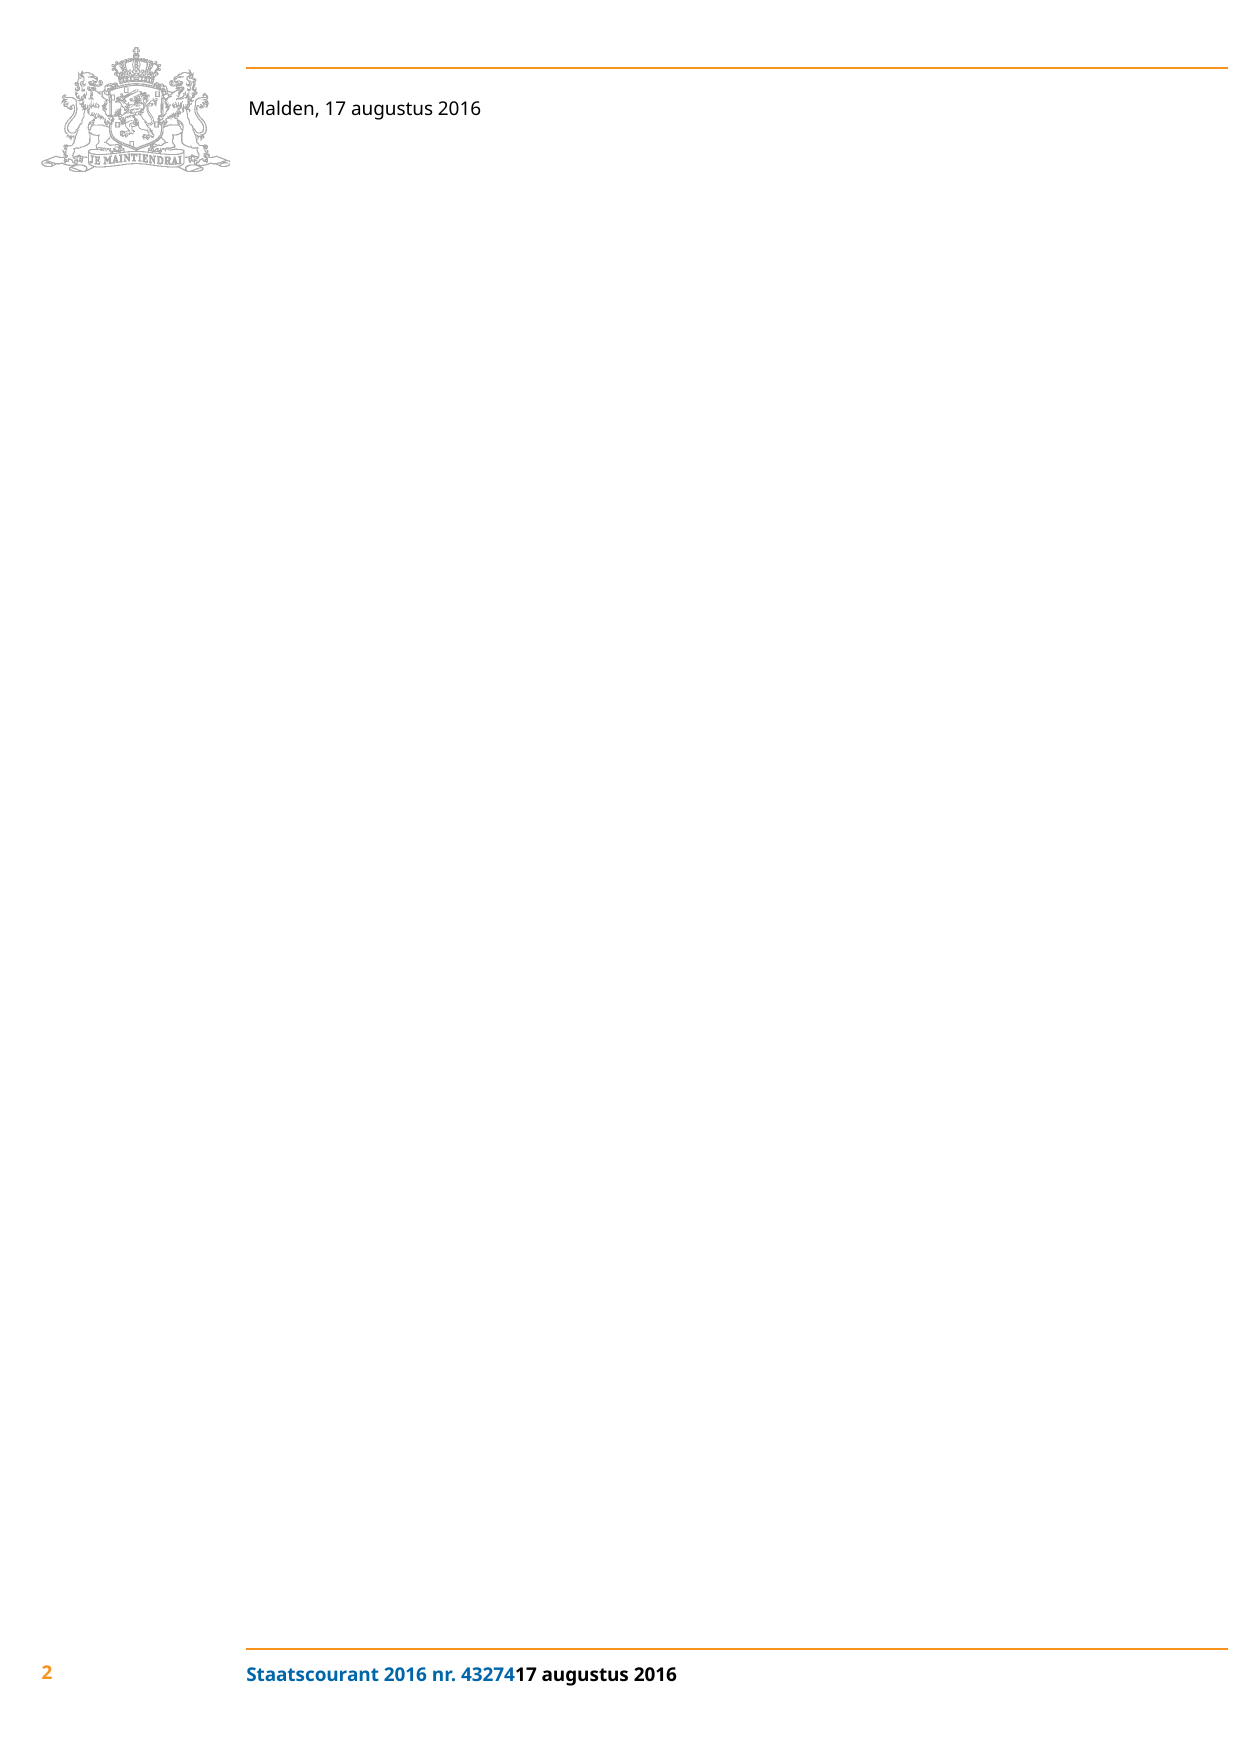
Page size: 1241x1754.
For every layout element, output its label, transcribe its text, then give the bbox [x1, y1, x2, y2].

picture [41, 47, 231, 172]
text Malden, 17 augustus 2016 [248, 95, 1152, 121]
